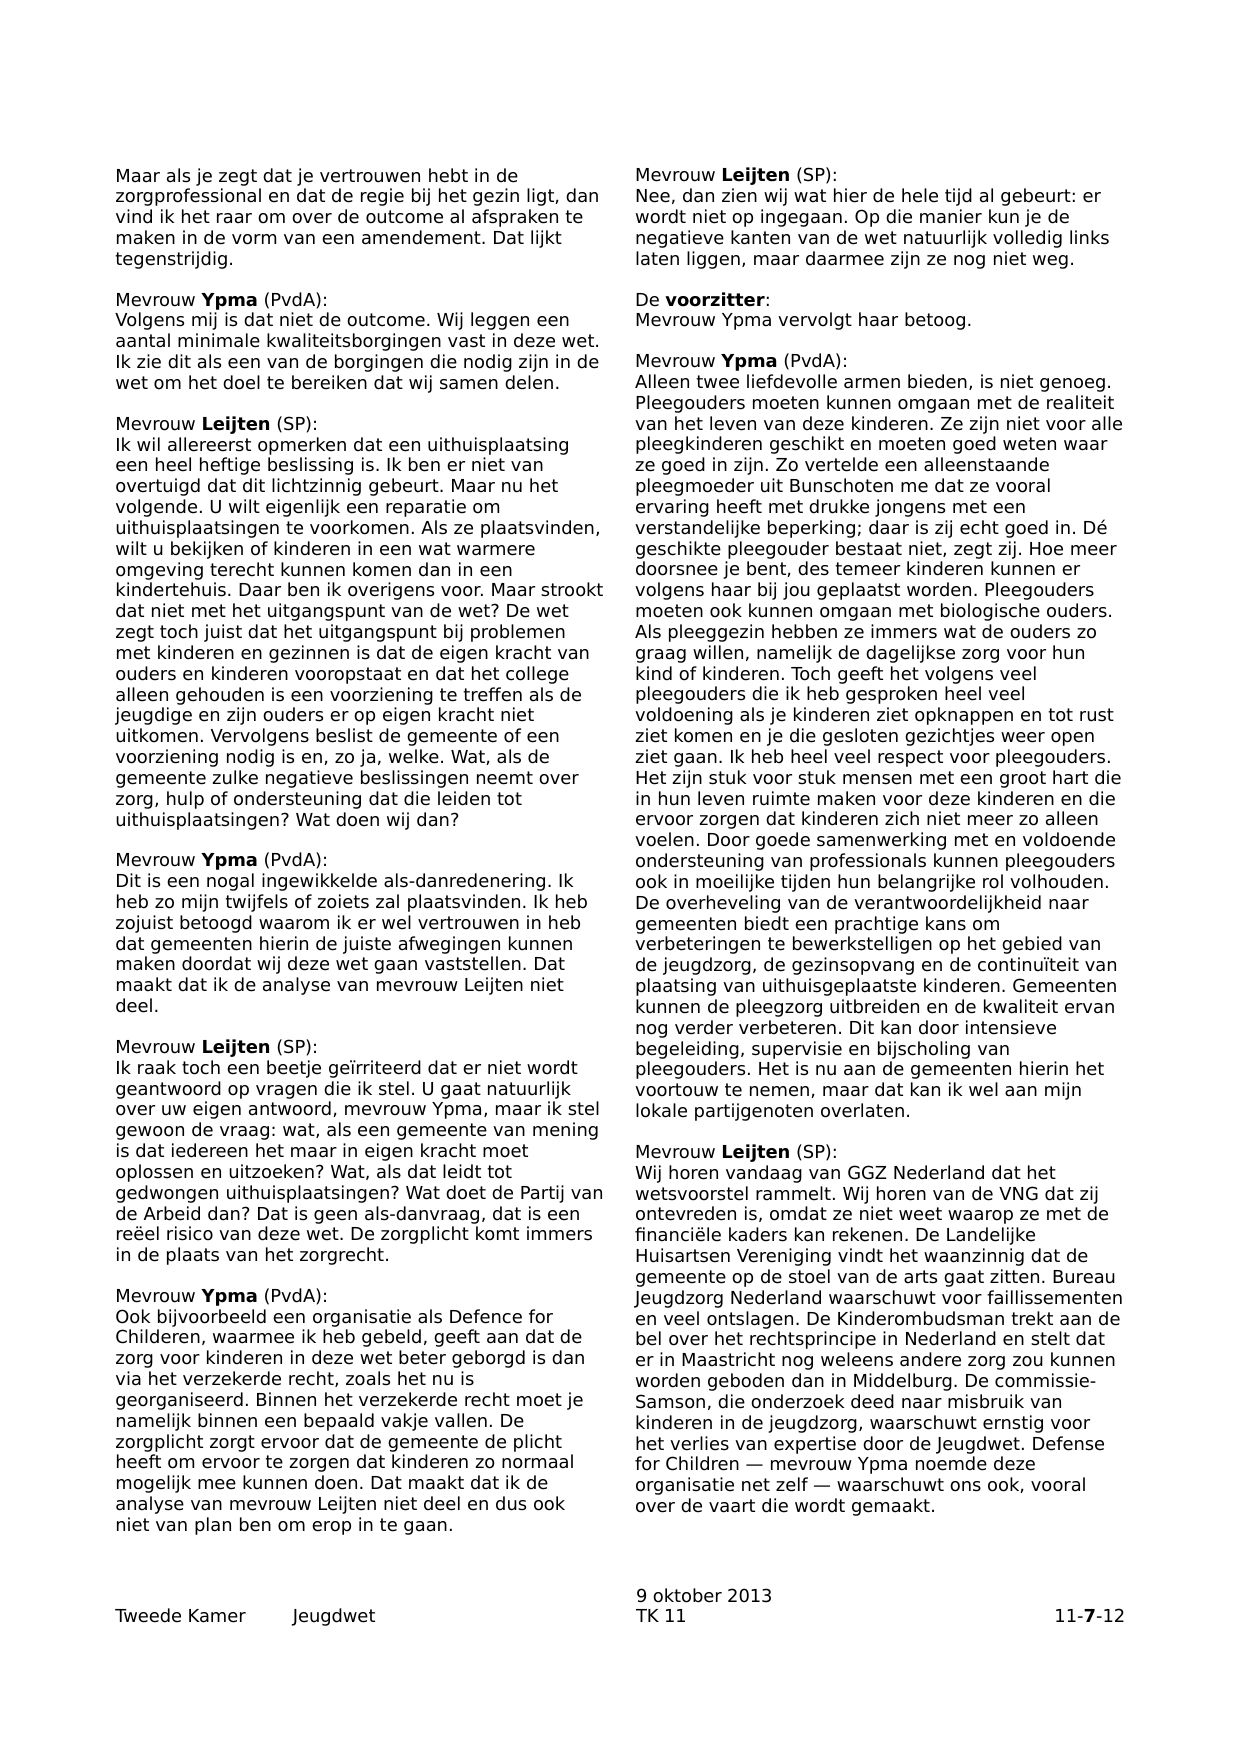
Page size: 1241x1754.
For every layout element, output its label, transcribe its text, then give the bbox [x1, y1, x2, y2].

text Mevrouw Ypma (PvdA): [635, 351, 1125, 372]
text Wij horen vandaag van GGZ Nederland dat het wetsvoorstel rammelt. Wij horen van de VNG dat zij ontevreden is, omdat ze niet weet waarop ze met de financiële kaders kan rekenen. De Landelijke Huisartsen Vereniging vindt het waanzinnig dat de gemeente op de stoel van de arts gaat zitten. Bureau Jeugdzorg Nederland waarschuwt voor faillissementen en veel ontslagen. De Kinderombudsman trekt aan de bel over het rechtsprincipe in Nederland en stelt dat er in Maastricht nog weleens andere zorg zou kunnen worden geboden dan in Middelburg. De commissie-Samson, die onderzoek deed naar misbruik van kinderen in de jeugdzorg, waarschuwt ernstig voor het verlies van expertise door de Jeugdwet. Defense for Children — mevrouw Ypma noemde deze organisatie net zelf — waarschuwt ons ook, vooral over de vaart die wordt gemaakt. [635, 1162, 1125, 1517]
text Mevrouw Leijten (SP): [115, 1037, 605, 1057]
text Ik wil allereerst opmerken dat een uithuisplaatsing een heel heftige beslissing is. Ik ben er niet van overtuigd dat dit lichtzinnig gebeurt. Maar nu het volgende. U wilt eigenlijk een reparatie om uithuisplaatsingen te voorkomen. Als ze plaatsvinden, wilt u bekijken of kinderen in een wat warmere omgeving terecht kunnen komen dan in een kindertehuis. Daar ben ik overigens voor. Maar strookt dat niet met het uitgangspunt van de wet? De wet zegt toch juist dat het uitgangspunt bij problemen met kinderen en gezinnen is dat de eigen kracht van ouders en kinderen vooropstaat en dat het college alleen gehouden is een voorziening te treffen als de jeugdige en zijn ouders er op eigen kracht niet uitkomen. Vervolgens beslist de gemeente of een voorziening nodig is en, zo ja, welke. Wat, als de gemeente zulke negatieve beslissingen neemt over zorg, hulp of ondersteuning dat die leiden tot uithuisplaatsingen? Wat doen wij dan? [115, 434, 605, 830]
text Mevrouw Ypma (PvdA): [115, 1286, 605, 1306]
text Mevrouw Leijten (SP): [635, 1142, 1125, 1162]
text Mevrouw Ypma vervolgt haar betoog. [635, 310, 1125, 331]
text Alleen twee liefdevolle armen bieden, is niet genoeg. Pleegouders moeten kunnen omgaan met de realiteit van het leven van deze kinderen. Ze zijn niet voor alle pleegkinderen geschikt en moeten goed weten waar ze goed in zijn. Zo vertelde een alleenstaande pleegmoeder uit Bunschoten me dat ze vooral ervaring heeft met drukke jongens met een verstandelijke beperking; daar is zij echt goed in. Dé geschikte pleegouder bestaat niet, zegt zij. Hoe meer doorsnee je bent, des temeer kinderen kunnen er volgens haar bij jou geplaatst worden. Pleegouders moeten ook kunnen omgaan met biologische ouders. Als pleeggezin hebben ze immers wat de ouders zo graag willen, namelijk de dagelijkse zorg voor hun kind of kinderen. Toch geeft het volgens veel pleegouders die ik heb gesproken heel veel voldoening als je kinderen ziet opknappen en tot rust ziet komen en je die gesloten gezichtjes weer open ziet gaan. Ik heb heel veel respect voor pleegouders. Het zijn stuk voor stuk mensen met een groot hart die in hun leven ruimte maken voor deze kinderen en die ervoor zorgen dat kinderen zich niet meer zo alleen voelen. Door goede samenwerking met en voldoende ondersteuning van professionals kunnen pleegouders ook in moeilijke tijden hun belangrijke rol volhouden. De overheveling van de verantwoordelijkheid naar gemeenten biedt een prachtige kans om verbeteringen te bewerkstelligen op het gebied van de jeugdzorg, de gezinsopvang en de continuïteit van plaatsing van uithuisgeplaatste kinderen. Gemeenten kunnen de pleegzorg uitbreiden en de kwaliteit ervan nog verder verbeteren. Dit kan door intensieve begeleiding, supervisie en bijscholing van pleegouders. Het is nu aan de gemeenten hierin het voortouw te nemen, maar dat kan ik wel aan mijn lokale partijgenoten overlaten. [635, 372, 1125, 1122]
text De voorzitter: [635, 289, 1125, 310]
text Volgens mij is dat niet de outcome. Wij leggen een aantal minimale kwaliteitsborgingen vast in deze wet. Ik zie dit als een van de borgingen die nodig zijn in de wet om het doel te bereiken dat wij samen delen. [115, 310, 605, 393]
text Dit is een nogal ingewikkelde als-danredenering. Ik heb zo mijn twijfels of zoiets zal plaatsvinden. Ik heb zojuist betoogd waarom ik er wel vertrouwen in heb dat gemeenten hierin de juiste afwegingen kunnen maken doordat wij deze wet gaan vaststellen. Dat maakt dat ik de analyse van mevrouw Leijten niet deel. [115, 871, 605, 1017]
text Nee, dan zien wij wat hier de hele tijd al gebeurt: er wordt niet op ingegaan. Op die manier kun je de negatieve kanten van de wet natuurlijk volledig links laten liggen, maar daarmee zijn ze nog niet weg. [635, 186, 1125, 269]
text Ik raak toch een beetje geïrriteerd dat er niet wordt geantwoord op vragen die ik stel. U gaat natuurlijk over uw eigen antwoord, mevrouw Ypma, maar ik stel gewoon de vraag: wat, als een gemeente van mening is dat iedereen het maar in eigen kracht moet oplossen en uitzoeken? Wat, als dat leidt tot gedwongen uithuisplaatsingen? Wat doet de Partij van de Arbeid dan? Dat is geen als-danvraag, dat is een reëel risico van deze wet. De zorgplicht komt immers in de plaats van het zorgrecht. [115, 1057, 605, 1266]
text Mevrouw Leijten (SP): [115, 413, 605, 434]
text Mevrouw Ypma (PvdA): [115, 289, 605, 310]
text Ook bijvoorbeeld een organisatie als Defence for Childeren, waarmee ik heb gebeld, geeft aan dat de zorg voor kinderen in deze wet beter geborgd is dan via het verzekerde recht, zoals het nu is georganiseerd. Binnen het verzekerde recht moet je namelijk binnen een bepaald vakje vallen. De zorgplicht zorgt ervoor dat de gemeente de plicht heeft om ervoor te zorgen dat kinderen zo normaal mogelijk mee kunnen doen. Dat maakt dat ik de analyse van mevrouw Leijten niet deel en dus ook niet van plan ben om erop in te gaan. [115, 1306, 605, 1536]
text Maar als je zegt dat je vertrouwen hebt in de zorgprofessional en dat de regie bij het gezin ligt, dan vind ik het raar om over de outcome al afspraken te maken in de vorm van een amendement. Dat lijkt tegenstrijdig. [115, 165, 605, 269]
text Mevrouw Ypma (PvdA): [115, 850, 605, 871]
text Mevrouw Leijten (SP): [635, 165, 1125, 186]
